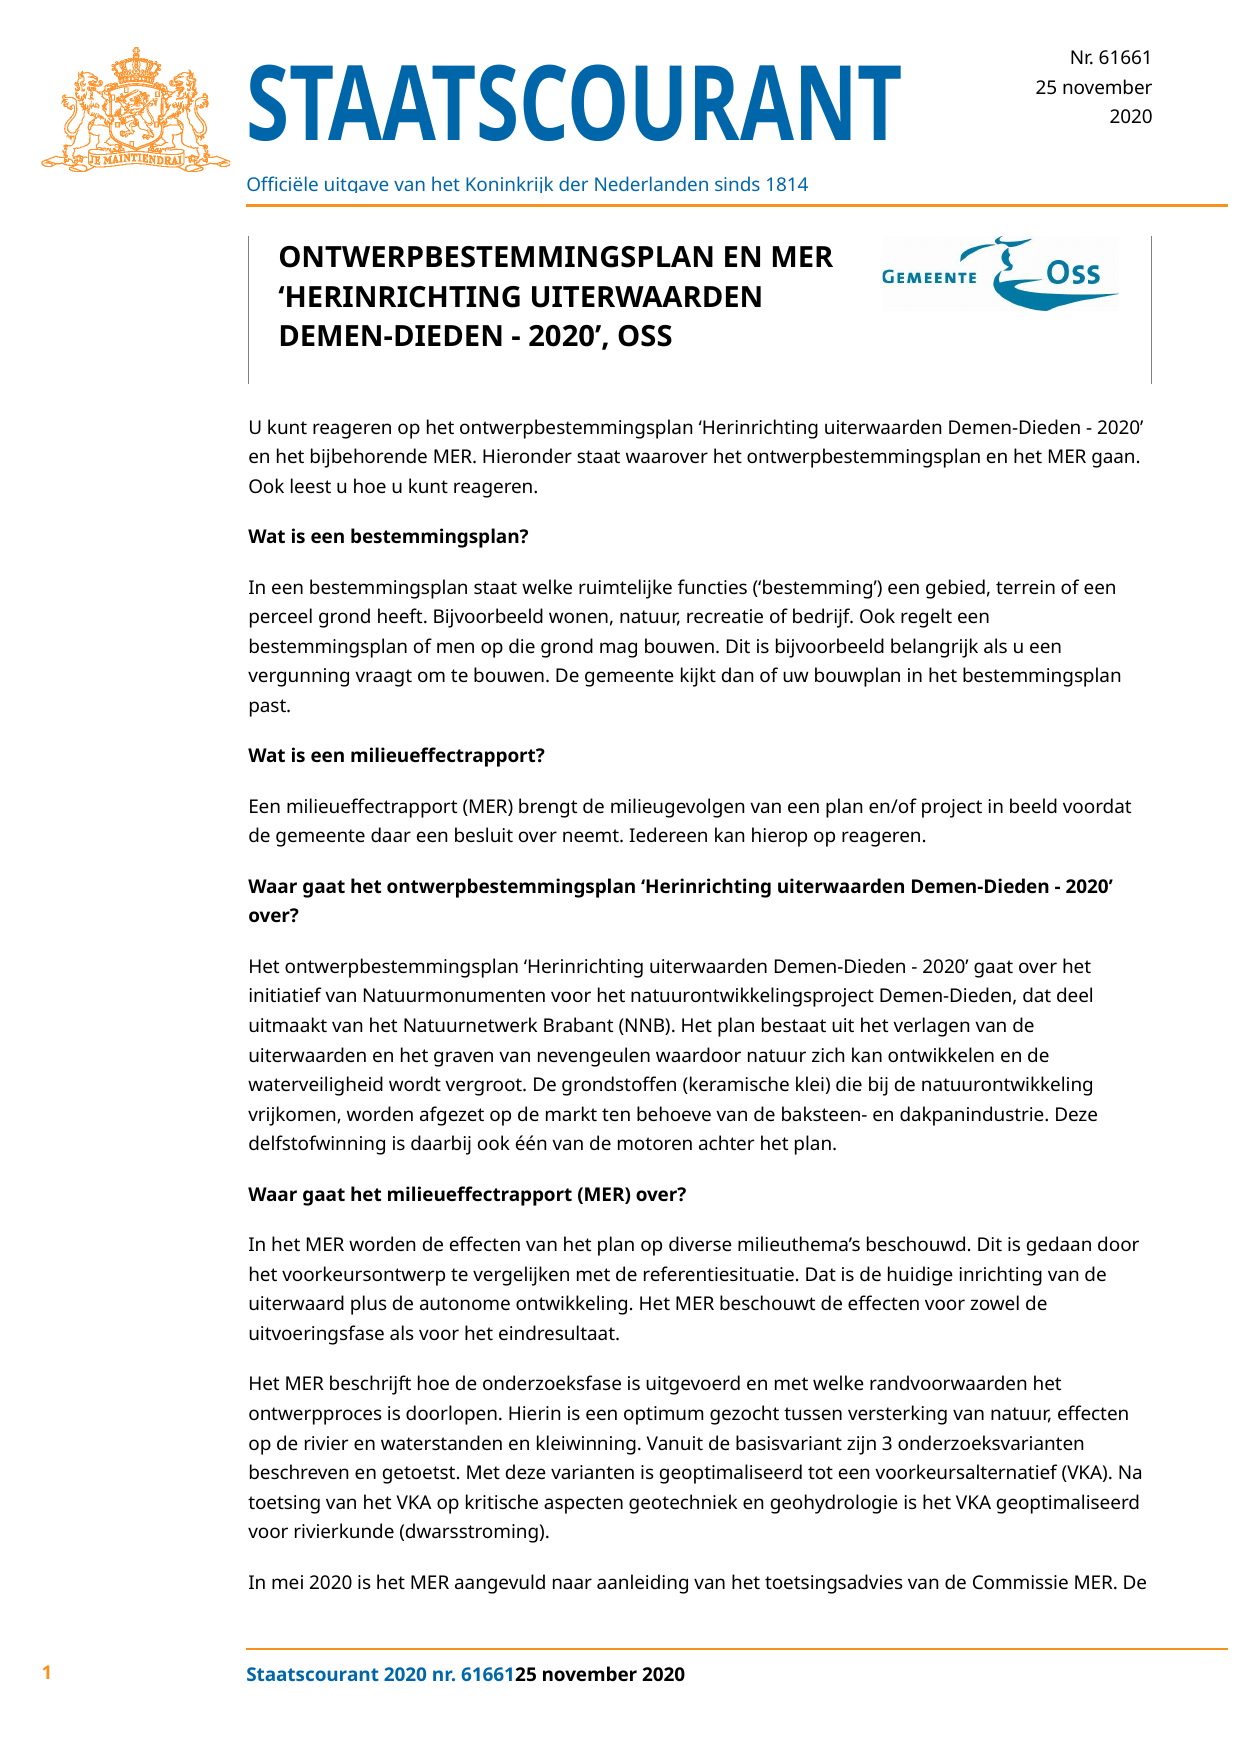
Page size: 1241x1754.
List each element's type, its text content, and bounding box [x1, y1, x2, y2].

table_header ONTWERPBESTEMMINGSPLAN EN MER ‘HERINRICHTING UITERWAARDEN DEMEN-DIEDEN - 2020’, OSS [249, 236, 850, 384]
text In het MER worden de effecten van het plan op diverse milieuthema’s beschouwd. Dit is gedaan door het voorkeursontwerp te vergelijken met de referentiesituatie. Dat is de huidige inrichting van de uiterwaard plus de autonome ontwikkeling. Het MER beschouwt de effecten voor zowel de uitvoeringsfase als voor het eindresultaat. [248, 1231, 1152, 1346]
picture [882, 236, 1119, 311]
text Het ontwerpbestemmingsplan ‘Herinrichting uiterwaarden Demen-Dieden - 2020’ gaat over het initiatief van Natuurmonumenten voor het natuurontwikkelingsproject Demen-Dieden, dat deel uitmaakt van het Natuurnetwerk Brabant (NNB). Het plan bestaat uit het verlagen van de uiterwaarden en het graven van nevengeulen waardoor natuur zich kan ontwikkelen en de waterveiligheid wordt vergroot. De grondstoffen (keramische klei) die bij de natuurontwikkeling vrijkomen, worden afgezet op de markt ten behoeve van de baksteen- en dakpanindustrie. Deze delfstofwinning is daarbij ook één van de motoren achter het plan. [248, 953, 1152, 1156]
text Waar gaat het ontwerpbestemmingsplan ‘Herinrichting uiterwaarden Demen-Dieden - 2020’ over? [248, 873, 1152, 928]
picture [41, 47, 231, 172]
table_header [850, 236, 1151, 384]
text Waar gaat het milieueffectrapport (MER) over? [248, 1181, 1152, 1207]
text In een bestemmingsplan staat welke ruimtelijke functies (‘bestemming’) een gebied, terrein of een perceel grond heeft. Bijvoorbeeld wonen, natuur, recreatie of bedrijf. Ook regelt een bestemmingsplan of men op die grond mag bouwen. Dit is bijvoorbeeld belangrijk als u een vergunning vraagt om te bouwen. De gemeente kijkt dan of uw bouwplan in het bestemmingsplan past. [248, 574, 1152, 718]
text In mei 2020 is het MER aangevuld naar aanleiding van het toetsingsadvies van de Commissie MER. De [248, 1569, 1152, 1595]
text Een milieueffectrapport (MER) brengt de milieugevolgen van een plan en/of project in beeld voordat de gemeente daar een besluit over neemt. Iedereen kan hierop op reageren. [248, 793, 1152, 848]
text U kunt reageren op het ontwerpbestemmingsplan ‘Herinrichting uiterwaarden Demen-Dieden - 2020’ en het bijbehorende MER. Hieronder staat waarover het ontwerpbestemmingsplan en het MER gaan. Ook leest u hoe u kunt reageren. [248, 414, 1152, 499]
text Wat is een bestemmingsplan? [248, 523, 1152, 549]
text Wat is een milieueffectrapport? [248, 743, 1152, 768]
text Het MER beschrijft hoe de onderzoeksfase is uitgevoerd en met welke randvoorwaarden het ontwerpproces is doorlopen. Hierin is een optimum gezocht tussen versterking van natuur, effecten op de rivier en waterstanden en kleiwinning. Vanuit de basisvariant zijn 3 onderzoeksvarianten beschreven en getoetst. Met deze varianten is geoptimaliseerd tot een voorkeursalternatief (VKA). Na toetsing van het VKA op kritische aspecten geotechniek en geohydrologie is het VKA geoptimaliseerd voor rivierkunde (dwarsstroming). [248, 1371, 1152, 1544]
